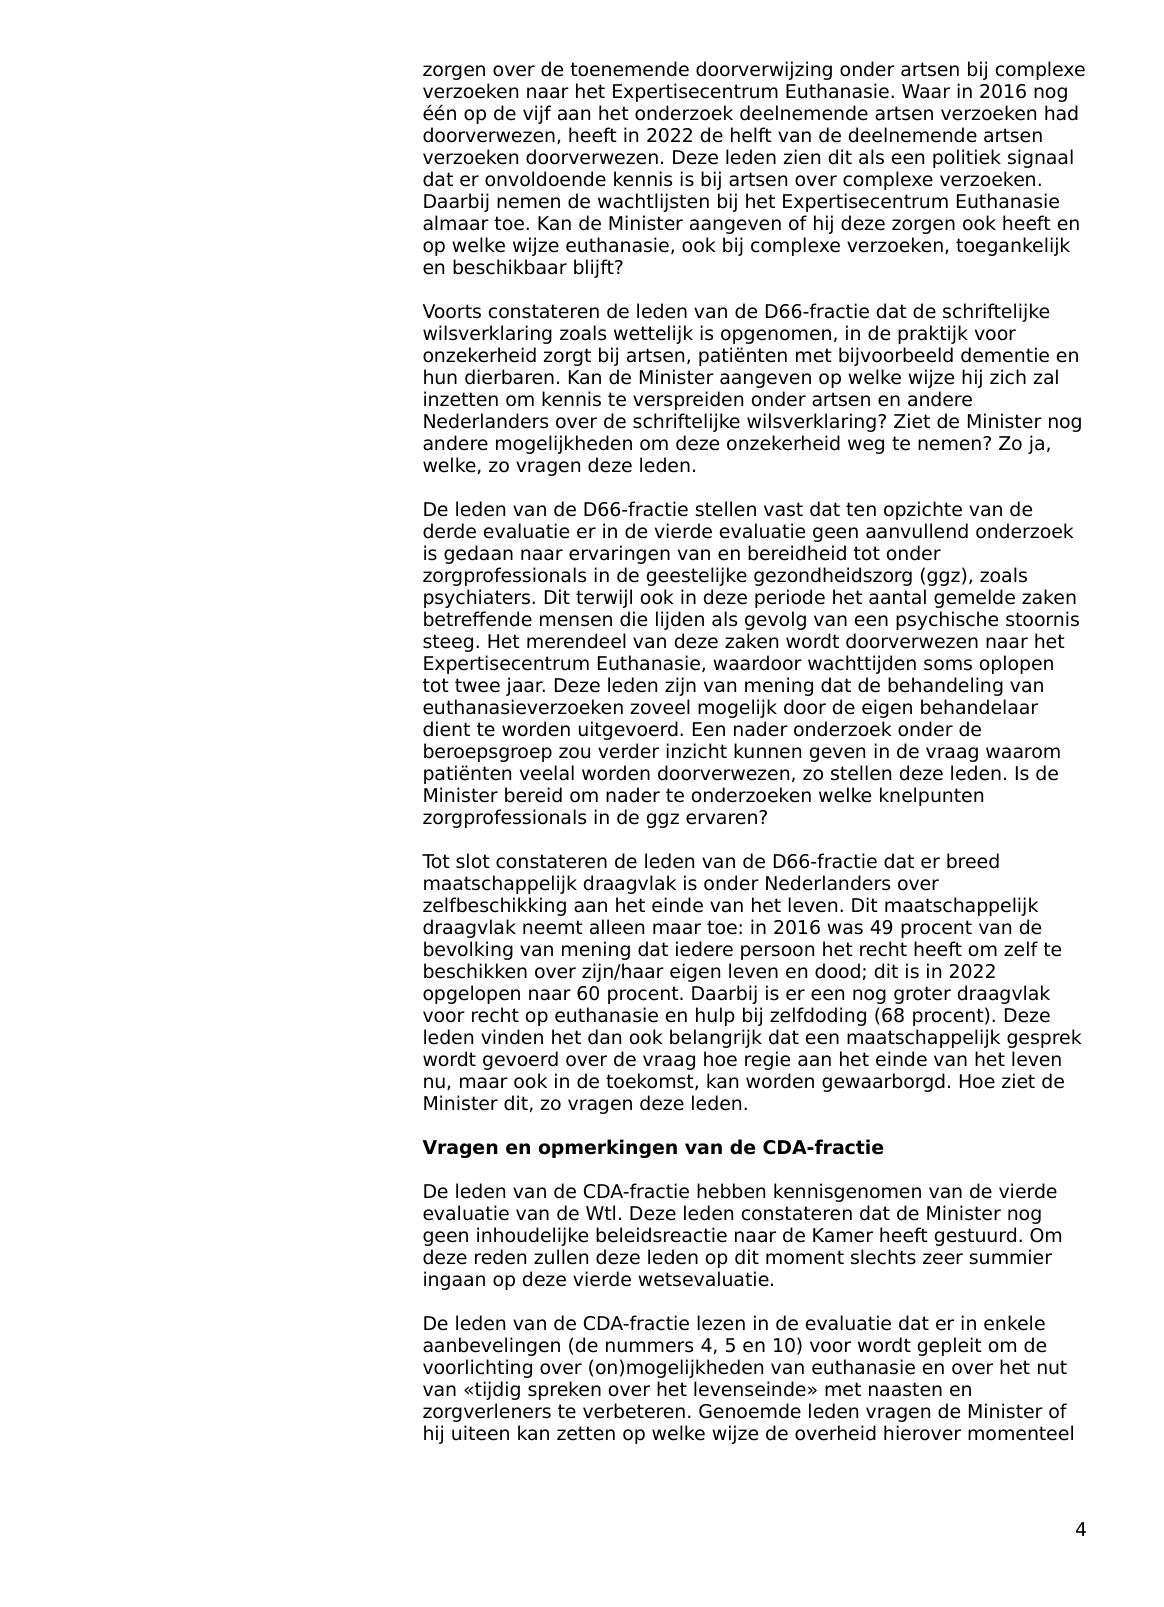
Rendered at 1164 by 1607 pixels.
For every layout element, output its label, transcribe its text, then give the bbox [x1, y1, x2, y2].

text De leden van de D66-fractie stellen vast dat ten opzichte van de derde evaluatie er in de vierde evaluatie geen aanvullend onderzoek is gedaan naar ervaringen van en bereidheid tot onder zorgprofessionals in de geestelijke gezondheidszorg (ggz), zoals psychiaters. Dit terwijl ook in deze periode het aantal gemelde zaken betreffende mensen die lijden als gevolg van een psychische stoornis steeg. Het merendeel van deze zaken wordt doorverwezen naar het Expertisecentrum Euthanasie, waardoor wachttijden soms oplopen tot twee jaar. Deze leden zijn van mening dat de behandeling van euthanasieverzoeken zoveel mogelijk door de eigen behandelaar dient te worden uitgevoerd. Een nader onderzoek onder de beroepsgroep zou verder inzicht kunnen geven in de vraag waarom patiënten veelal worden doorverwezen, zo stellen deze leden. Is de Minister bereid om nader te onderzoeken welke knelpunten zorgprofessionals in de ggz ervaren? [422, 499, 1087, 829]
text Voorts constateren de leden van de D66-fractie dat de schriftelijke wilsverklaring zoals wettelijk is opgenomen, in de praktijk voor onzekerheid zorgt bij artsen, patiënten met bijvoorbeeld dementie en hun dierbaren. Kan de Minister aangeven op welke wijze hij zich zal inzetten om kennis te verspreiden onder artsen en andere Nederlanders over de schriftelijke wilsverklaring? Ziet de Minister nog andere mogelijkheden om deze onzekerheid weg te nemen? Zo ja, welke, zo vragen deze leden. [422, 301, 1087, 477]
text De leden van de CDA-fractie lezen in de evaluatie dat er in enkele aanbevelingen (de nummers 4, 5 en 10) voor wordt gepleit om de voorlichting over (on)mogelijkheden van euthanasie en over het nut van «tijdig spreken over het levenseinde» met naasten en zorgverleners te verbeteren. Genoemde leden vragen de Minister of hij uiteen kan zetten op welke wijze de overheid hierover momenteel [422, 1313, 1087, 1445]
text Tot slot constateren de leden van de D66-fractie dat er breed maatschappelijk draagvlak is onder Nederlanders over zelfbeschikking aan het einde van het leven. Dit maatschappelijk draagvlak neemt alleen maar toe: in 2016 was 49 procent van de bevolking van mening dat iedere persoon het recht heeft om zelf te beschikken over zijn/haar eigen leven en dood; dit is in 2022 opgelopen naar 60 procent. Daarbij is er een nog groter draagvlak voor recht op euthanasie en hulp bij zelfdoding (68 procent). Deze leden vinden het dan ook belangrijk dat een maatschappelijk gesprek wordt gevoerd over de vraag hoe regie aan het einde van het leven nu, maar ook in de toekomst, kan worden gewaarborgd. Hoe ziet de Minister dit, zo vragen deze leden. [422, 851, 1087, 1115]
text De leden van de CDA-fractie hebben kennisgenomen van de vierde evaluatie van de Wtl. Deze leden constateren dat de Minister nog geen inhoudelijke beleidsreactie naar de Kamer heeft gestuurd. Om deze reden zullen deze leden op dit moment slechts zeer summier ingaan op deze vierde wetsevaluatie. [422, 1181, 1087, 1291]
text zorgen over de toenemende doorverwijzing onder artsen bij complexe verzoeken naar het Expertisecentrum Euthanasie. Waar in 2016 nog één op de vijf aan het onderzoek deelnemende artsen verzoeken had doorverwezen, heeft in 2022 de helft van de deelnemende artsen verzoeken doorverwezen. Deze leden zien dit als een politiek signaal dat er onvoldoende kennis is bij artsen over complexe verzoeken. Daarbij nemen de wachtlijsten bij het Expertisecentrum Euthanasie almaar toe. Kan de Minister aangeven of hij deze zorgen ook heeft en op welke wijze euthanasie, ook bij complexe verzoeken, toegankelijk en beschikbaar blijft? [422, 59, 1087, 279]
subtitle Vragen en opmerkingen van de CDA-fractie [422, 1137, 1087, 1159]
